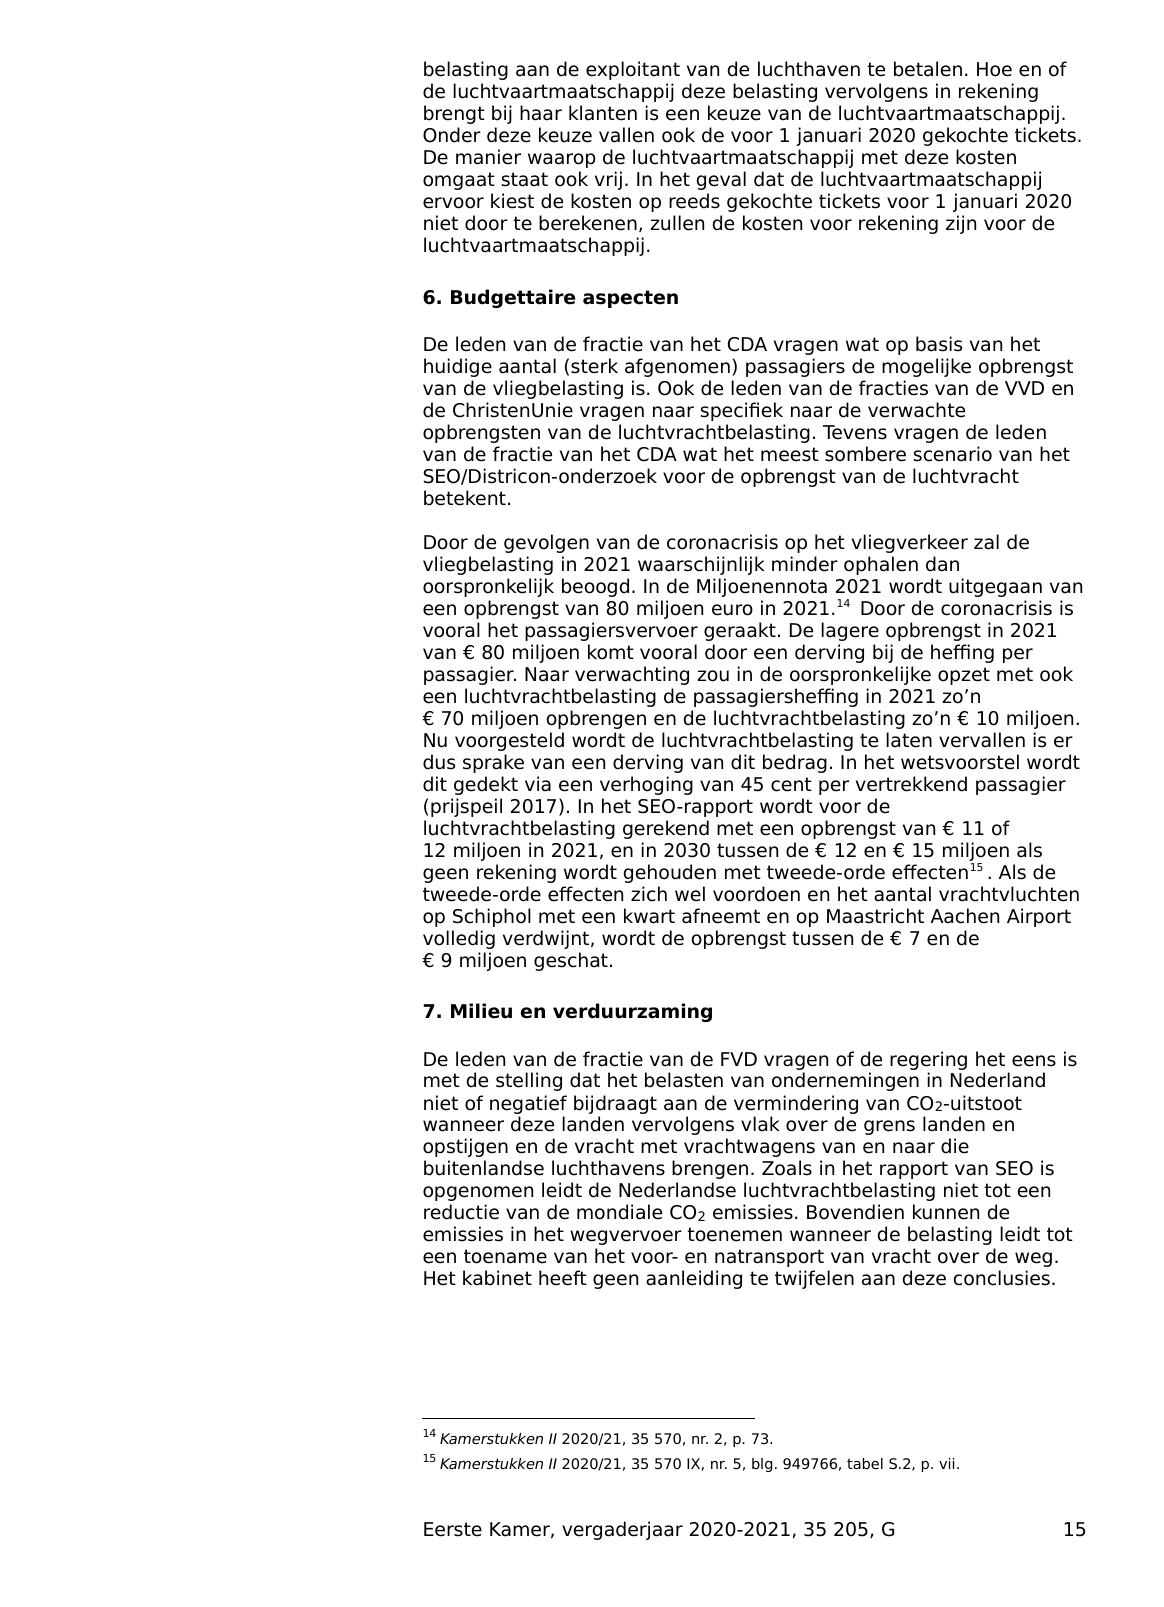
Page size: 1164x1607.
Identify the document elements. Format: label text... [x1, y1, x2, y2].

subtitle 6. Budgettaire aspecten [422, 287, 1087, 309]
text Kamerstukken II 2020/21, 35 570, nr. 2, p. 73. [422, 1427, 1087, 1449]
text Door de gevolgen van de coronacrisis op het vliegverkeer zal de vliegbelasting in 2021 waarschijnlijk minder ophalen dan oorspronkelijk beoogd. In de Miljoenennota 2021 wordt uitgegaan van een opbrengst van 80 miljoen euro in 2021. Door de coronacrisis is vooral het passagiersvervoer geraakt. De lagere opbrengst in 2021 van € 80 miljoen komt vooral door een derving bij de heffing per passagier. Naar verwachting zou in de oorspronkelijke opzet met ook een luchtvrachtbelasting de passagiersheffing in 2021 zo’n € 70 miljoen opbrengen en de luchtvrachtbelasting zo’n € 10 miljoen. Nu voorgesteld wordt de luchtvrachtbelasting te laten vervallen is er dus sprake van een derving van dit bedrag. In het wetsvoorstel wordt dit gedekt via een verhoging van 45 cent per vertrekkend passagier (prijspeil 2017). In het SEO-rapport wordt voor de luchtvrachtbelasting gerekend met een opbrengst van € 11 of 12 miljoen in 2021, en in 2030 tussen de € 12 en € 15 miljoen als geen rekening wordt gehouden met tweede-orde effecten. Als de tweede-orde effecten zich wel voordoen en het aantal vrachtvluchten op Schiphol met een kwart afneemt en op Maastricht Aachen Airport volledig verdwijnt, wordt de opbrengst tussen de € 7 en de € 9 miljoen geschat. [422, 532, 1087, 971]
text De leden van de fractie van de FVD vragen of de regering het eens is met de stelling dat het belasten van ondernemingen in Nederland niet of negatief bijdraagt aan de vermindering van CO2-uitstoot wanneer deze landen vervolgens vlak over de grens landen en opstijgen en de vracht met vrachtwagens van en naar die buitenlandse luchthavens brengen. Zoals in het rapport van SEO is opgenomen leidt de Nederlandse luchtvrachtbelasting niet tot een reductie van de mondiale CO2 emissies. Bovendien kunnen de emissies in het wegvervoer toenemen wanneer de belasting leidt tot een toename van het voor- en natransport van vracht over de weg. Het kabinet heeft geen aanleiding te twijfelen aan deze conclusies. [422, 1048, 1087, 1290]
text De leden van de fractie van het CDA vragen wat op basis van het huidige aantal (sterk afgenomen) passagiers de mogelijke opbrengst van de vliegbelasting is. Ook de leden van de fracties van de VVD en de ChristenUnie vragen naar specifiek naar de verwachte opbrengsten van de luchtvrachtbelasting. Tevens vragen de leden van de fractie van het CDA wat het meest sombere scenario van het SEO/Districon-onderzoek voor de opbrengst van de luchtvracht betekent. [422, 334, 1087, 510]
text Kamerstukken II 2020/21, 35 570 IX, nr. 5, blg. 949766, tabel S.2, p. vii. [422, 1452, 1087, 1474]
text belasting aan de exploitant van de luchthaven te betalen. Hoe en of de luchtvaartmaatschappij deze belasting vervolgens in rekening brengt bij haar klanten is een keuze van de luchtvaartmaatschappij. Onder deze keuze vallen ook de voor 1 januari 2020 gekochte tickets. De manier waarop de luchtvaartmaatschappij met deze kosten omgaat staat ook vrij. In het geval dat de luchtvaartmaatschappij ervoor kiest de kosten op reeds gekochte tickets voor 1 januari 2020 niet door te berekenen, zullen de kosten voor rekening zijn voor de luchtvaartmaatschappij. [422, 59, 1087, 257]
subtitle 7. Milieu en verduurzaming [422, 1001, 1087, 1023]
